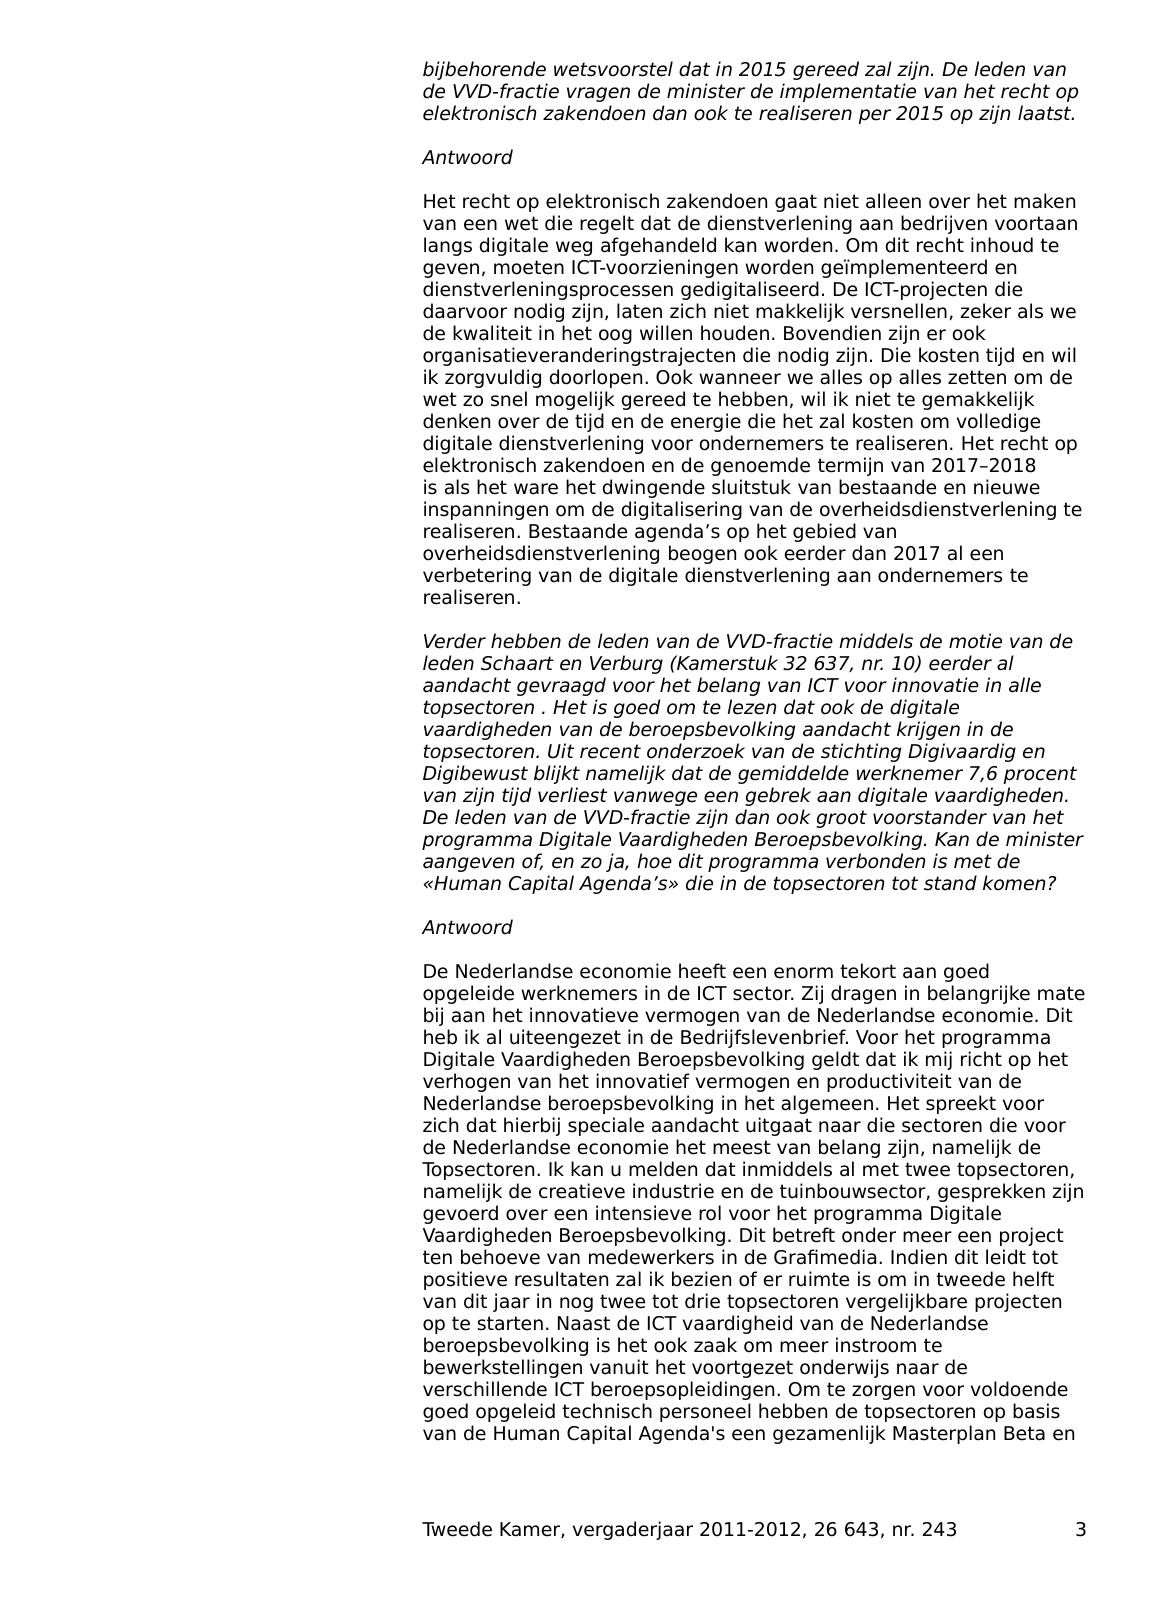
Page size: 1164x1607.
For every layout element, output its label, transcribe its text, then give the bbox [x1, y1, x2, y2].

subtitle Antwoord [422, 147, 1087, 169]
text Verder hebben de leden van de VVD-fractie middels de motie van de leden Schaart en Verburg (Kamerstuk 32 637, nr. 10) eerder al aandacht gevraagd voor het belang van ICT voor innovatie in alle topsectoren . Het is goed om te lezen dat ook de digitale vaardigheden van de beroepsbevolking aandacht krijgen in de topsectoren. Uit recent onderzoek van de stichting Digivaardig en Digibewust blijkt namelijk dat de gemiddelde werknemer 7,6 procent van zijn tijd verliest vanwege een gebrek aan digitale vaardigheden. De leden van de VVD-fractie zijn dan ook groot voorstander van het programma Digitale Vaardigheden Beroepsbevolking. Kan de minister aangeven of, en zo ja, hoe dit programma verbonden is met de «Human Capital Agenda’s» die in de topsectoren tot stand komen? [422, 631, 1087, 895]
text bijbehorende wetsvoorstel dat in 2015 gereed zal zijn. De leden van de VVD-fractie vragen de minister de implementatie van het recht op elektronisch zakendoen dan ook te realiseren per 2015 op zijn laatst. [422, 59, 1087, 125]
subtitle Antwoord [422, 917, 1087, 939]
text Het recht op elektronisch zakendoen gaat niet alleen over het maken van een wet die regelt dat de dienstverlening aan bedrijven voortaan langs digitale weg afgehandeld kan worden. Om dit recht inhoud te geven, moeten ICT-voorzieningen worden geïmplementeerd en dienstverleningsprocessen gedigitaliseerd. De ICT-projecten die daarvoor nodig zijn, laten zich niet makkelijk versnellen, zeker als we de kwaliteit in het oog willen houden. Bovendien zijn er ook organisatieveranderingstrajecten die nodig zijn. Die kosten tijd en wil ik zorgvuldig doorlopen. Ook wanneer we alles op alles zetten om de wet zo snel mogelijk gereed te hebben, wil ik niet te gemakkelijk denken over de tijd en de energie die het zal kosten om volledige digitale dienstverlening voor ondernemers te realiseren. Het recht op elektronisch zakendoen en de genoemde termijn van 2017–2018 is als het ware het dwingende sluitstuk van bestaande en nieuwe inspanningen om de digitalisering van de overheidsdienstverlening te realiseren. Bestaande agenda’s op het gebied van overheidsdienstverlening beogen ook eerder dan 2017 al een verbetering van de digitale dienstverlening aan ondernemers te realiseren. [422, 191, 1087, 609]
text De Nederlandse economie heeft een enorm tekort aan goed opgeleide werknemers in de ICT sector. Zij dragen in belangrijke mate bij aan het innovatieve vermogen van de Nederlandse economie. Dit heb ik al uiteengezet in de Bedrijfslevenbrief. Voor het programma Digitale Vaardigheden Beroepsbevolking geldt dat ik mij richt op het verhogen van het innovatief vermogen en productiviteit van de Nederlandse beroepsbevolking in het algemeen. Het spreekt voor zich dat hierbij speciale aandacht uitgaat naar die sectoren die voor de Nederlandse economie het meest van belang zijn, namelijk de Topsectoren. Ik kan u melden dat inmiddels al met twee topsectoren, namelijk de creatieve industrie en de tuinbouwsector, gesprekken zijn gevoerd over een intensieve rol voor het programma Digitale Vaardigheden Beroepsbevolking. Dit betreft onder meer een project ten behoeve van medewerkers in de Grafimedia. Indien dit leidt tot positieve resultaten zal ik bezien of er ruimte is om in tweede helft van dit jaar in nog twee tot drie topsectoren vergelijkbare projecten op te starten. Naast de ICT vaardigheid van de Nederlandse beroepsbevolking is het ook zaak om meer instroom te bewerkstellingen vanuit het voortgezet onderwijs naar de verschillende ICT beroepsopleidingen. Om te zorgen voor voldoende goed opgeleid technisch personeel hebben de topsectoren op basis van de Human Capital Agenda's een gezamenlijk Masterplan Beta en [422, 961, 1087, 1445]
